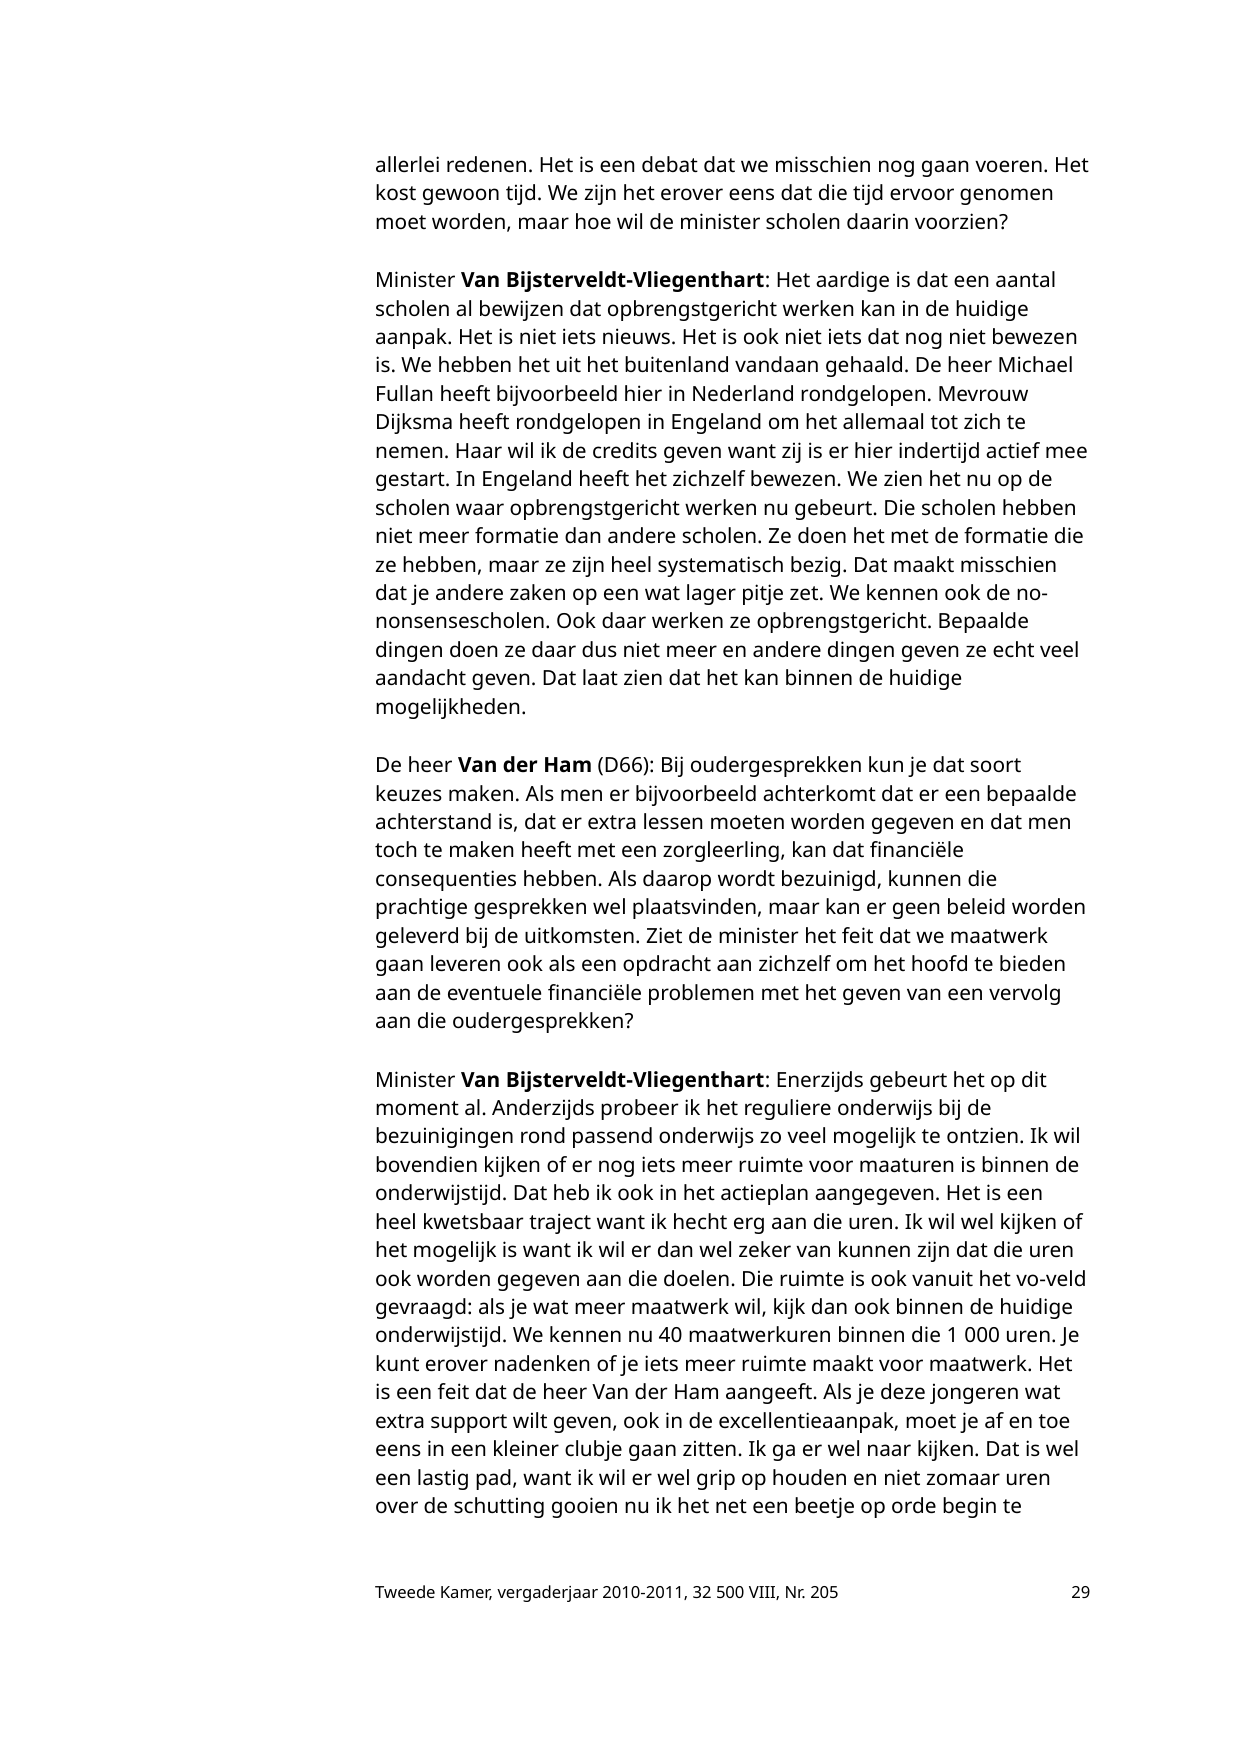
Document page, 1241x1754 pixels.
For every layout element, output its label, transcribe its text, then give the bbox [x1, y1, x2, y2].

text Minister Van Bijsterveldt-Vliegenthart: Enerzijds gebeurt het op dit moment al. Anderzijds probeer ik het reguliere onderwijs bij de bezuinigingen rond passend onderwijs zo veel mogelijk te ontzien. Ik wil bovendien kijken of er nog iets meer ruimte voor maaturen is binnen de onderwijstijd. Dat heb ik ook in het actieplan aangegeven. Het is een heel kwetsbaar traject want ik hecht erg aan die uren. Ik wil wel kijken of het mogelijk is want ik wil er dan wel zeker van kunnen zijn dat die uren ook worden gegeven aan die doelen. Die ruimte is ook vanuit het vo-veld gevraagd: als je wat meer maatwerk wil, kijk dan ook binnen de huidige onderwijstijd. We kennen nu 40 maatwerkuren binnen die 1 000 uren. Je kunt erover nadenken of je iets meer ruimte maakt voor maatwerk. Het is een feit dat de heer Van der Ham aangeeft. Als je deze jongeren wat extra support wilt geven, ook in de excellentieaanpak, moet je af en toe eens in een kleiner clubje gaan zitten. Ik ga er wel naar kijken. Dat is wel een lastig pad, want ik wil er wel grip op houden en niet zomaar uren over de schutting gooien nu ik het net een beetje op orde begin te [375, 1065, 1090, 1520]
text De heer Van der Ham (D66): Bij oudergesprekken kun je dat soort keuzes maken. Als men er bijvoorbeeld achterkomt dat er een bepaalde achterstand is, dat er extra lessen moeten worden gegeven en dat men toch te maken heeft met een zorgleerling, kan dat financiële consequenties hebben. Als daarop wordt bezuinigd, kunnen die prachtige gesprekken wel plaatsvinden, maar kan er geen beleid worden geleverd bij de uitkomsten. Ziet de minister het feit dat we maatwerk gaan leveren ook als een opdracht aan zichzelf om het hoofd te bieden aan de eventuele financiële problemen met het geven van een vervolg aan die oudergesprekken? [375, 750, 1090, 1035]
text Minister Van Bijsterveldt-Vliegenthart: Het aardige is dat een aantal scholen al bewijzen dat opbrengstgericht werken kan in de huidige aanpak. Het is niet iets nieuws. Het is ook niet iets dat nog niet bewezen is. We hebben het uit het buitenland vandaan gehaald. De heer Michael Fullan heeft bijvoorbeeld hier in Nederland rondgelopen. Mevrouw Dijksma heeft rondgelopen in Engeland om het allemaal tot zich te nemen. Haar wil ik de credits geven want zij is er hier indertijd actief mee gestart. In Engeland heeft het zichzelf bewezen. We zien het nu op de scholen waar opbrengstgericht werken nu gebeurt. Die scholen hebben niet meer formatie dan andere scholen. Ze doen het met de formatie die ze hebben, maar ze zijn heel systematisch bezig. Dat maakt misschien dat je andere zaken op een wat lager pitje zet. We kennen ook de no-nonsensescholen. Ook daar werken ze opbrengstgericht. Bepaalde dingen doen ze daar dus niet meer en andere dingen geven ze echt veel aandacht geven. Dat laat zien dat het kan binnen de huidige mogelijkheden. [375, 265, 1090, 720]
text allerlei redenen. Het is een debat dat we misschien nog gaan voeren. Het kost gewoon tijd. We zijn het erover eens dat die tijd ervoor genomen moet worden, maar hoe wil de minister scholen daarin voorzien? [375, 150, 1090, 235]
